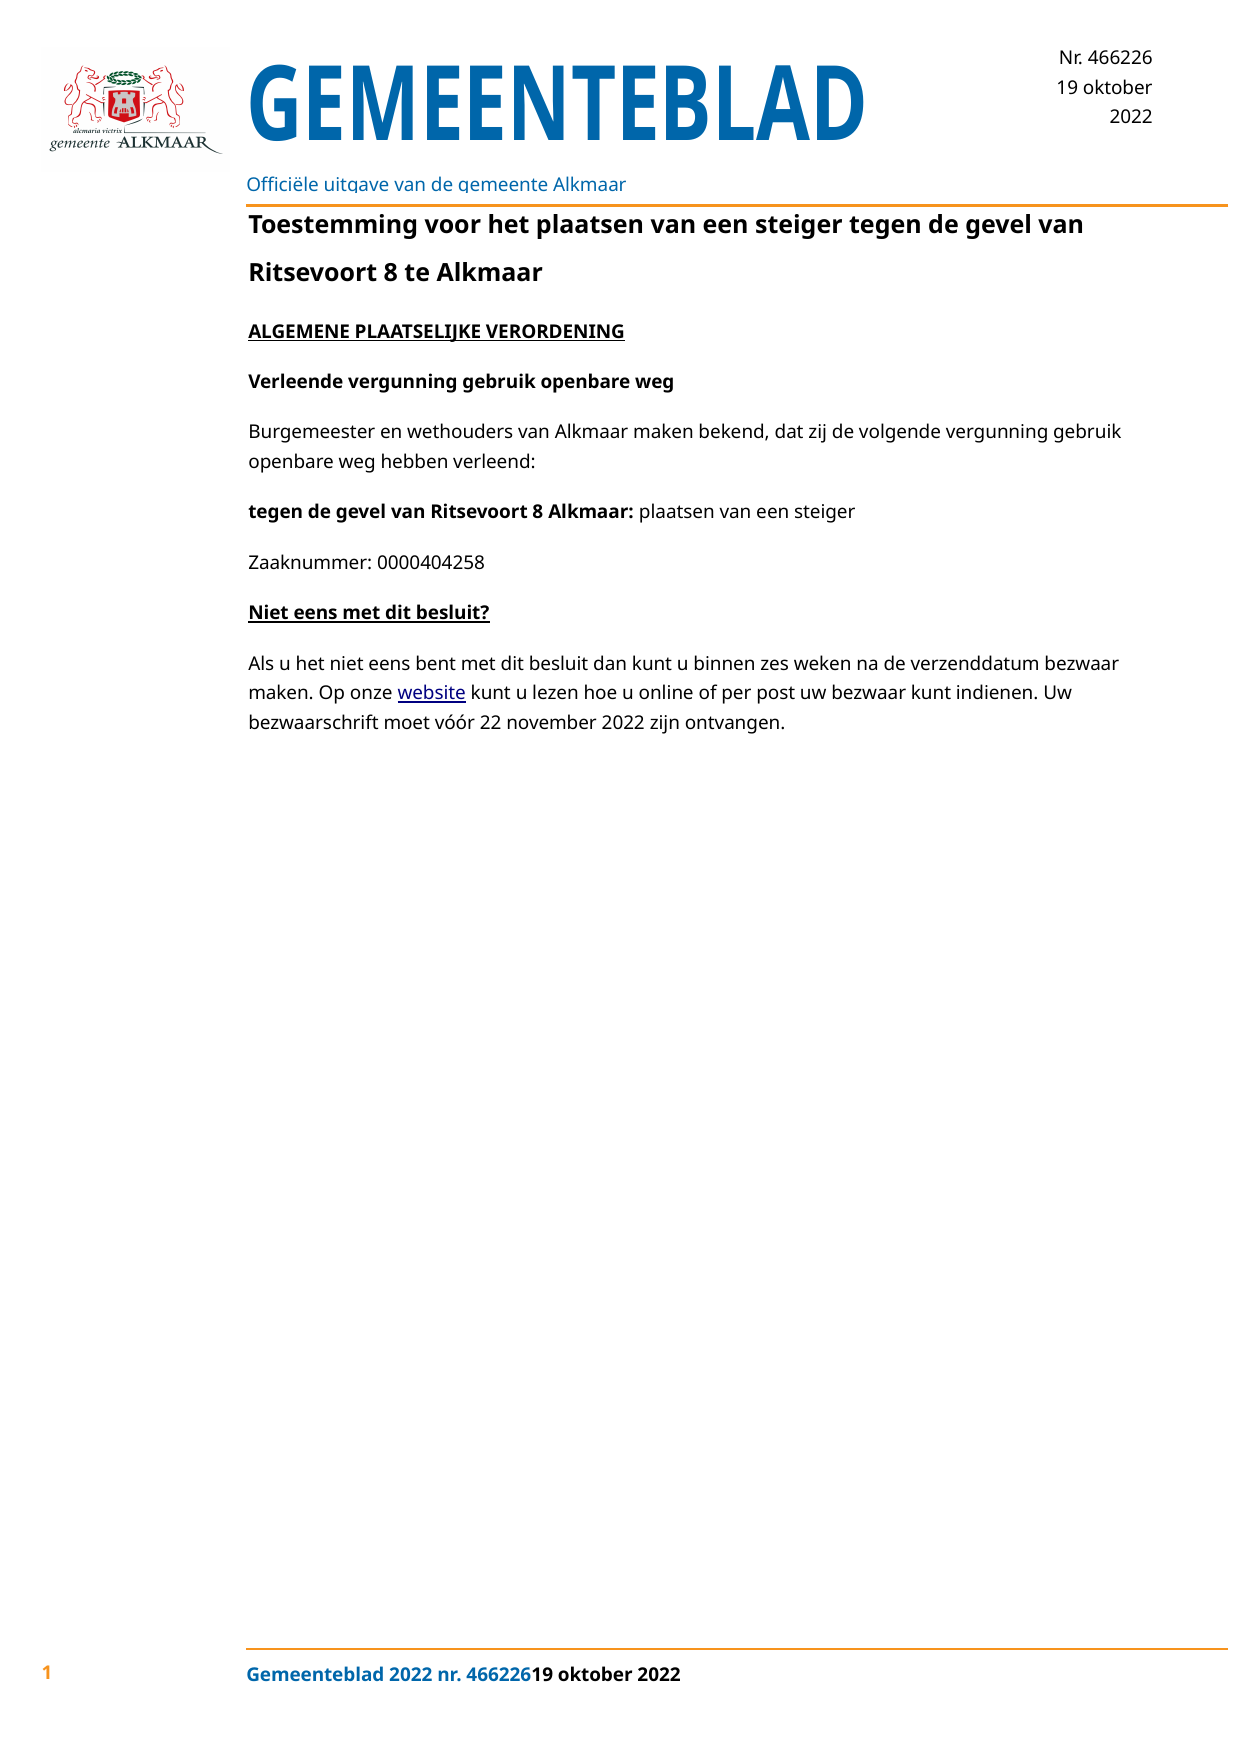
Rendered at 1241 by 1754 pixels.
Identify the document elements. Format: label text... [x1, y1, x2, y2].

picture [41, 47, 231, 172]
text ALGEMENE PLAATSELIJKE VERORDENING [248, 318, 1152, 344]
text Als u het niet eens bent met dit besluit dan kunt u binnen zes weken na de verzenddatum bezwaar maken. Op onze website kunt u lezen hoe u online of per post uw bezwaar kunt indienen. Uw bezwaarschrift moet vóór 22 november 2022 zijn ontvangen. [248, 650, 1152, 735]
text tegen de gevel van Ritsevoort 8 Alkmaar: plaatsen van een steiger [248, 499, 1152, 524]
text Verleende vergunning gebruik openbare weg [248, 368, 1152, 394]
text Burgemeester en wethouders van Alkmaar maken bekend, dat zij de volgende vergunning gebruik openbare weg hebben verleend: [248, 419, 1152, 474]
text Niet eens met dit besluit? [248, 599, 1152, 625]
text Zaaknummer: 0000404258 [248, 549, 1152, 575]
text Toestemming voor het plaatsen van een steiger tegen de gevel van Ritsevoort 8 te Alkmaar [248, 207, 1152, 288]
